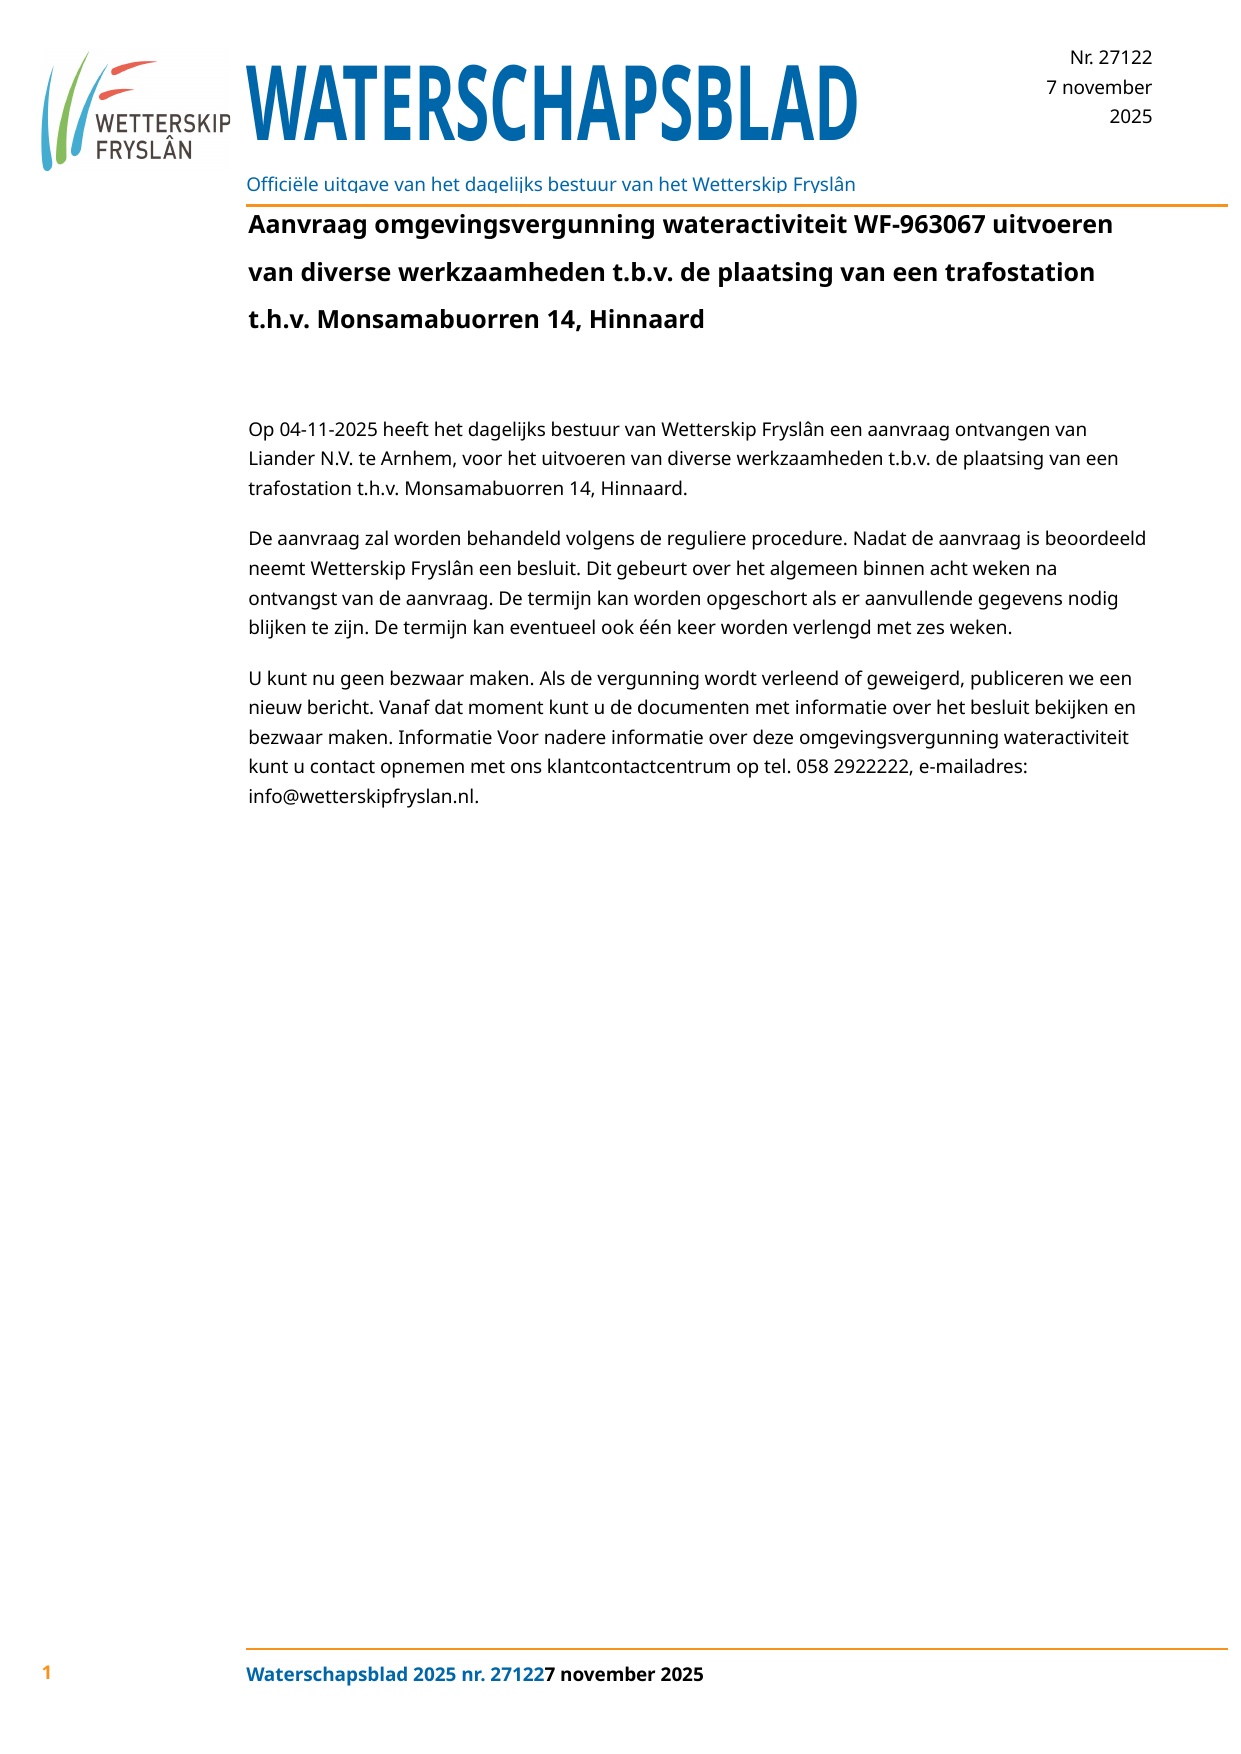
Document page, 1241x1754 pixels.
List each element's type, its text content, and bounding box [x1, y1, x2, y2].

text Op 04-11-2025 heeft het dagelijks bestuur van Wetterskip Fryslân een aanvraag ontvangen van Liander N.V. te Arnhem, voor het uitvoeren van diverse werkzaamheden t.b.v. de plaatsing van een trafostation t.h.v. Monsamabuorren 14, Hinnaard. [248, 416, 1152, 501]
text De aanvraag zal worden behandeld volgens de reguliere procedure. Nadat de aanvraag is beoordeeld neemt Wetterskip Fryslân een besluit. Dit gebeurt over het algemeen binnen acht weken na ontvangst van de aanvraag. De termijn kan worden opgeschort als er aanvullende gegevens nodig blijken te zijn. De termijn kan eventueel ook één keer worden verlengd met zes weken. [248, 526, 1152, 640]
text Aanvraag omgevingsvergunning wateractiviteit WF-963067 uitvoeren van diverse werkzaamheden t.b.v. de plaatsing van een trafostation t.h.v. Monsamabuorren 14, Hinnaard [248, 207, 1152, 336]
picture [41, 47, 231, 172]
text U kunt nu geen bezwaar maken. Als de vergunning wordt verleend of geweigerd, publiceren we een nieuw bericht. Vanaf dat moment kunt u de documenten met informatie over het besluit bekijken en bezwaar maken. Informatie Voor nadere informatie over deze omgevingsvergunning wateractiviteit kunt u contact opnemen met ons klantcontactcentrum op tel. 058 2922222, e-mailadres: info@wetterskipfryslan.nl. [248, 665, 1152, 809]
